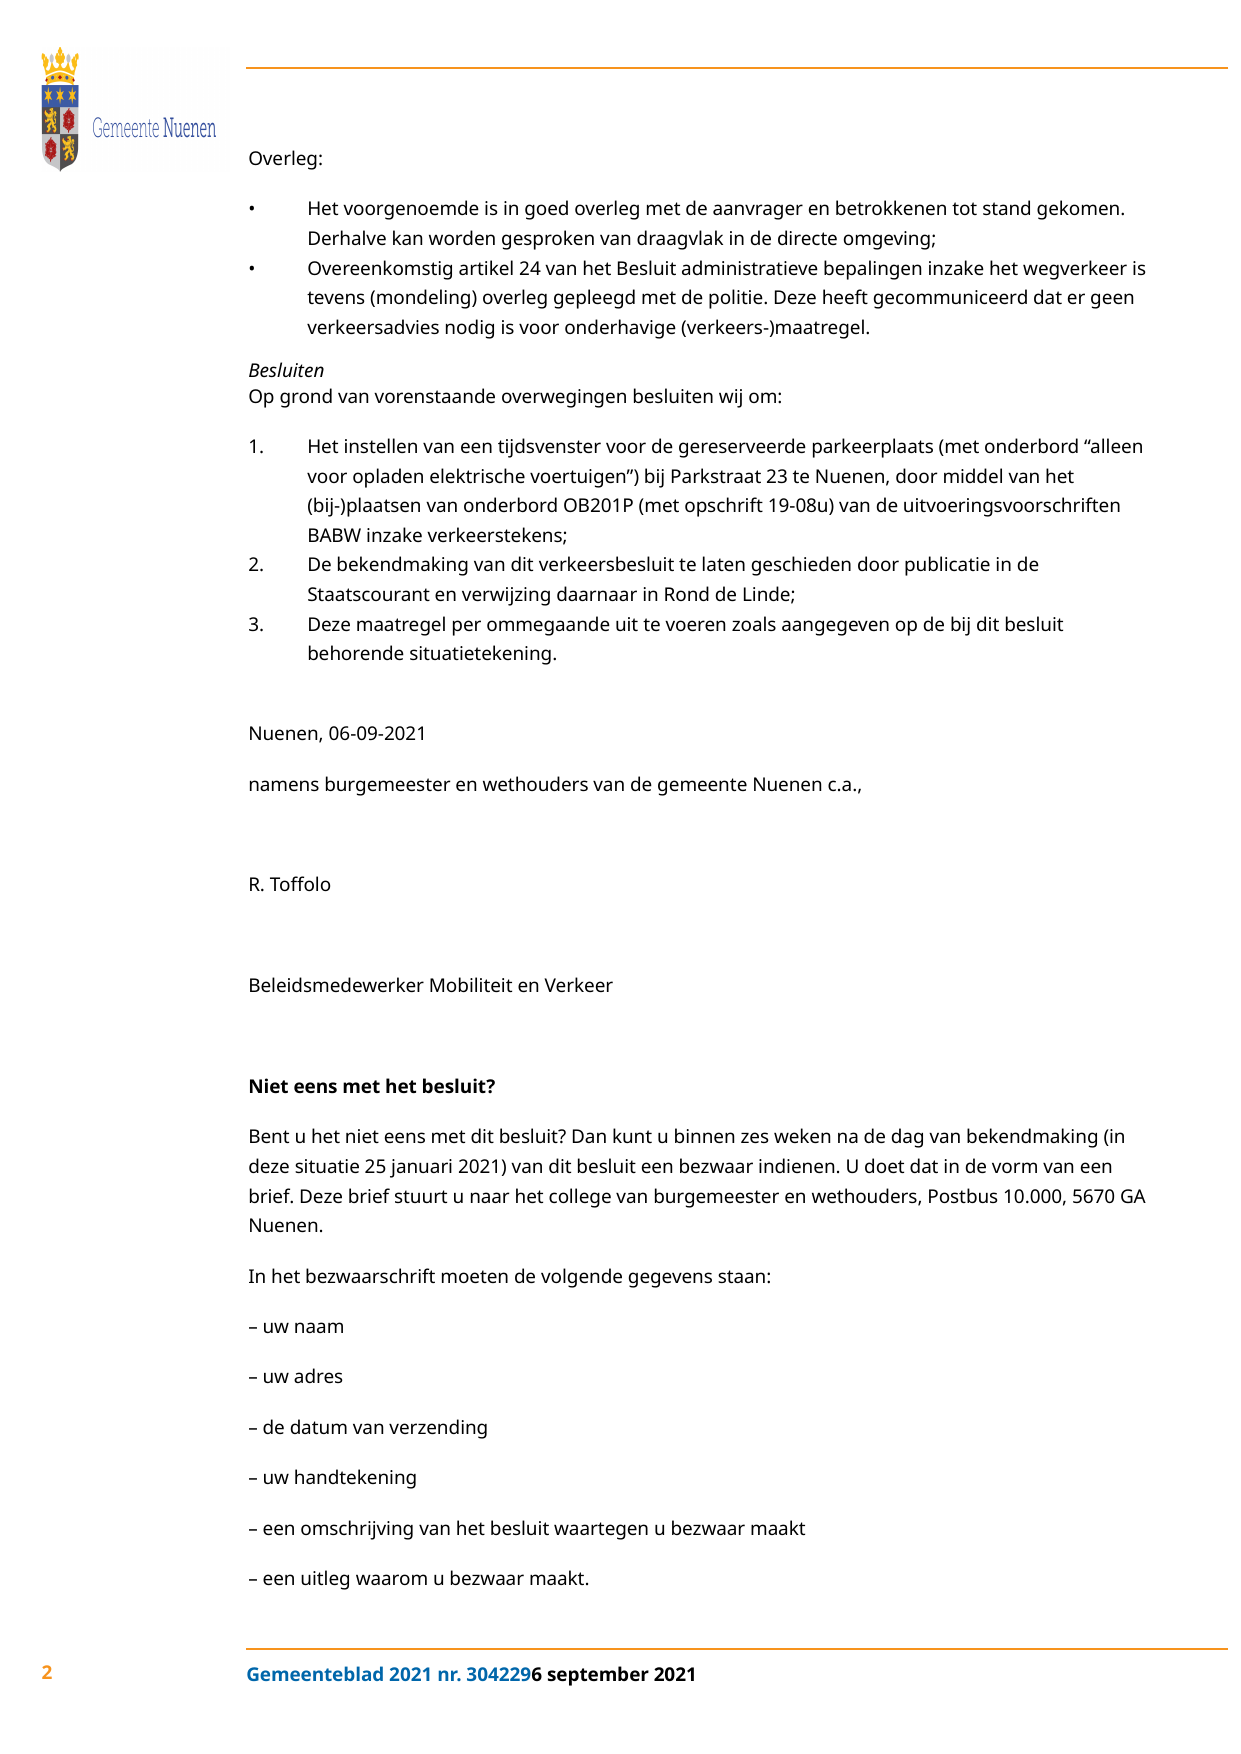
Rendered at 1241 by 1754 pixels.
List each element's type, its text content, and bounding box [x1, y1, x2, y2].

text – een omschrijving van het besluit waartegen u bezwaar maakt [248, 1515, 1152, 1541]
picture [41, 47, 231, 172]
text namens burgemeester en wethouders van de gemeente Nuenen c.a., [248, 771, 1152, 796]
text Besluiten [248, 357, 1152, 383]
list Het instellen van een tijdsvenster voor de gereserveerde parkeerplaats (met onderbord “alleen voor opladen elektrische voertuigen”) bij Parkstraat 23 te Nuenen, door middel van het (bij-)plaatsen van onderbord OB201P (met opschrift 19-08u) van de uitvoeringsvoorschriften BABW inzake verkeerstekens; [248, 433, 1152, 548]
text R. Toffolo [248, 872, 1152, 897]
list Overeenkomstig artikel 24 van het Besluit administratieve bepalingen inzake het wegverkeer is tevens (mondeling) overleg gepleegd met de politie. Deze heeft gecommuniceerd dat er geen verkeersadvies nodig is voor onderhavige (verkeers-)maatregel. [248, 255, 1152, 340]
list Het voorgenoemde is in goed overleg met de aanvrager en betrokkenen tot stand gekomen. Derhalve kan worden gesproken van draagvlak in de directe omgeving; [248, 196, 1152, 251]
text – uw naam [248, 1313, 1152, 1339]
text Bent u het niet eens met dit besluit? Dan kunt u binnen zes weken na de dag van bekendmaking (in deze situatie 25 januari 2021) van dit besluit een bezwaar indienen. U doet dat in de vorm van een brief. Deze brief stuurt u naar het college van burgemeester en wethouders, Postbus 10.000, 5670 GA Nuenen. [248, 1124, 1152, 1238]
text – uw handtekening [248, 1464, 1152, 1490]
text Overleg: [248, 145, 1152, 171]
list Deze maatregel per ommegaande uit te voeren zoals aangegeven op de bij dit besluit behorende situatietekening. [248, 611, 1152, 666]
text – een uitleg waarom u bezwaar maakt. [248, 1565, 1152, 1591]
text – de datum van verzending [248, 1414, 1152, 1440]
text Nuenen, 06-09-2021 [248, 720, 1152, 746]
list De bekendmaking van dit verkeersbesluit te laten geschieden door publicatie in de Staatscourant en verwijzing daarnaar in Rond de Linde; [248, 552, 1152, 607]
text Beleidsmedewerker Mobiliteit en Verkeer [248, 972, 1152, 998]
text Op grond van vorenstaande overwegingen besluiten wij om: [248, 383, 1152, 408]
text In het bezwaarschrift moeten de volgende gegevens staan: [248, 1263, 1152, 1288]
text – uw adres [248, 1364, 1152, 1389]
text Niet eens met het besluit? [248, 1073, 1152, 1099]
